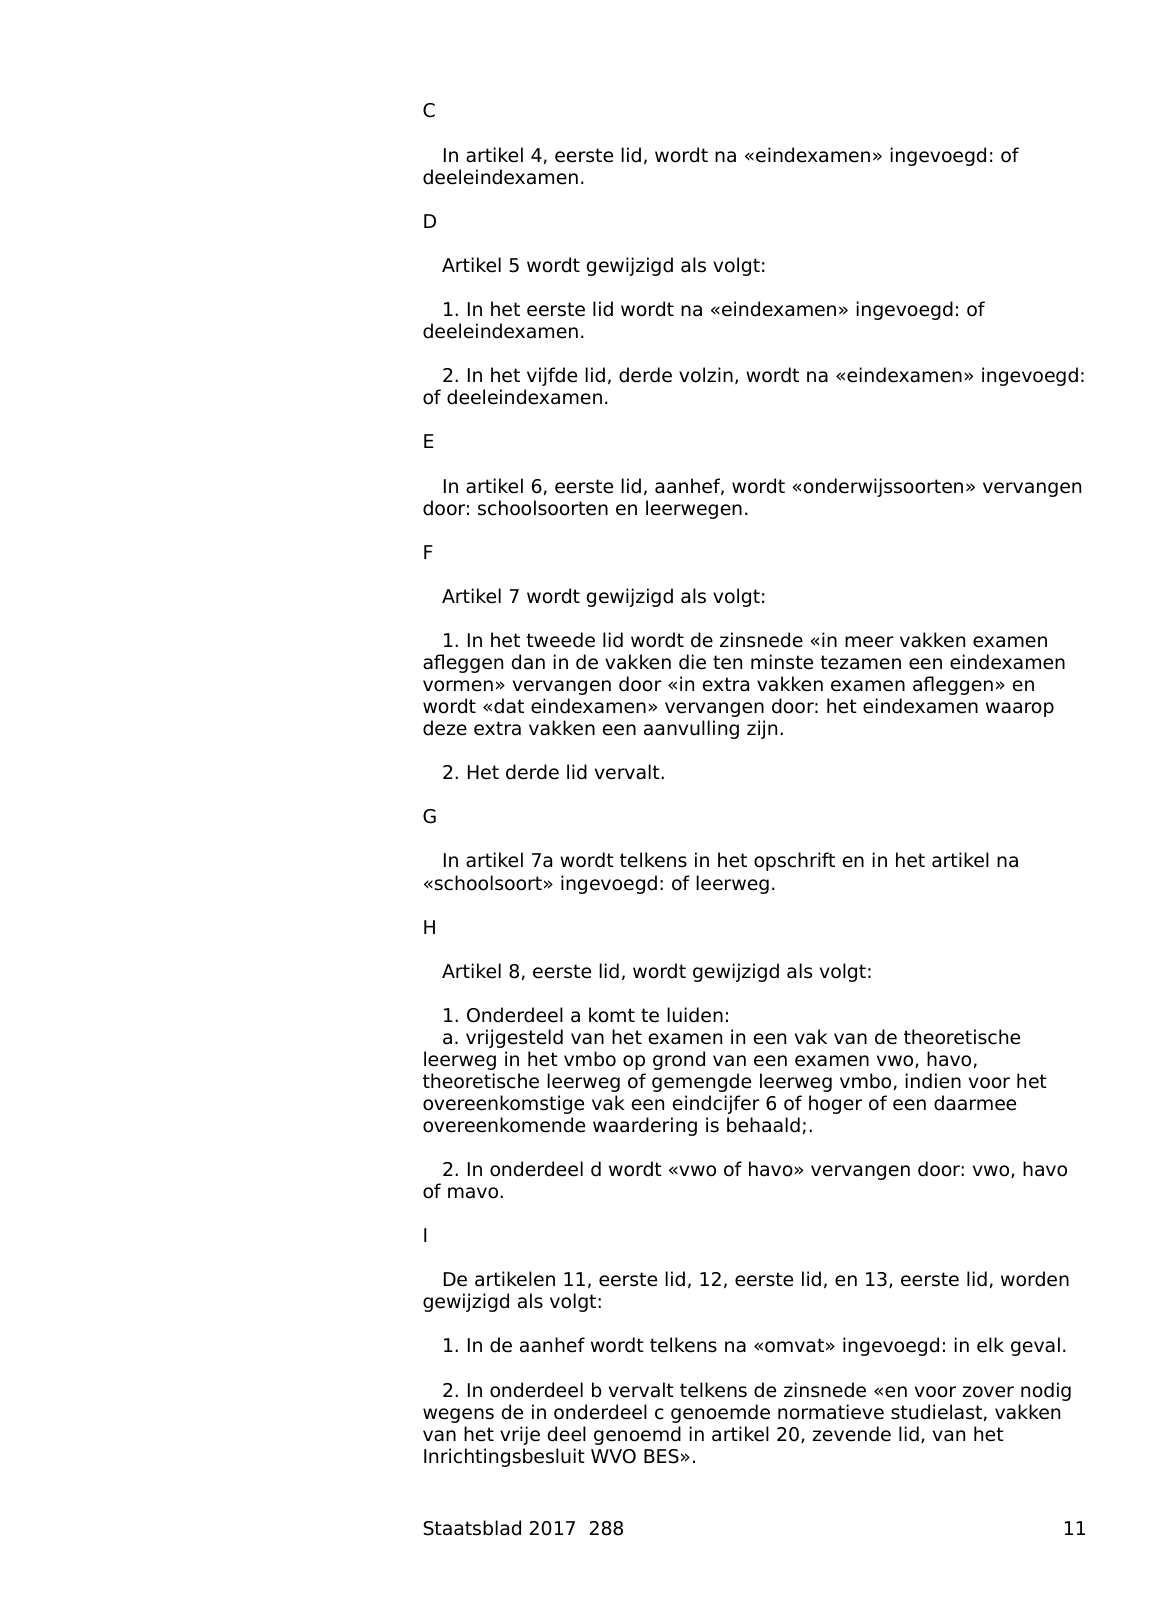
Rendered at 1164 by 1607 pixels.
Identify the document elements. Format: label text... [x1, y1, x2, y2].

text 2. In het vijfde lid, derde volzin, wordt na «eindexamen» ingevoegd: of deeleindexamen. [422, 365, 1087, 409]
text 2. In onderdeel d wordt «vwo of havo» vervangen door: vwo, havo of mavo. [422, 1159, 1087, 1203]
text Artikel 7 wordt gewijzigd als volgt: [422, 586, 1087, 608]
text Artikel 5 wordt gewijzigd als volgt: [422, 255, 1087, 277]
text 2. In onderdeel b vervalt telkens de zinsnede «en voor zover nodig wegens de in onderdeel c genoemde normatieve studielast, vakken van het vrije deel genoemd in artikel 20, zevende lid, van het Inrichtingsbesluit WVO BES». [422, 1379, 1087, 1467]
text a. vrijgesteld van het examen in een vak van de theoretische leerweg in het vmbo op grond van een examen vwo, havo, theoretische leerweg of gemengde leerweg vmbo, indien voor het overeenkomstige vak een eindcijfer 6 of hoger of een daarmee overeenkomende waardering is behaald;. [422, 1027, 1087, 1137]
text H [422, 917, 1087, 938]
text De artikelen 11, eerste lid, 12, eerste lid, en 13, eerste lid, worden gewijzigd als volgt: [422, 1269, 1087, 1313]
text 1. In het eerste lid wordt na «eindexamen» ingevoegd: of deeleindexamen. [422, 299, 1087, 343]
text Artikel 8, eerste lid, wordt gewijzigd als volgt: [422, 961, 1087, 983]
text I [422, 1225, 1087, 1247]
text F [422, 542, 1087, 564]
text 2. Het derde lid vervalt. [422, 762, 1087, 784]
text E [422, 431, 1087, 453]
text In artikel 4, eerste lid, wordt na «eindexamen» ingevoegd: of deeleindexamen. [422, 144, 1087, 188]
text G [422, 806, 1087, 828]
text 1. In het tweede lid wordt de zinsnede «in meer vakken examen afleggen dan in de vakken die ten minste tezamen een eindexamen vormen» vervangen door «in extra vakken examen afleggen» en wordt «dat eindexamen» vervangen door: het eindexamen waarop deze extra vakken een aanvulling zijn. [422, 630, 1087, 740]
text C [422, 100, 1087, 122]
text In artikel 7a wordt telkens in het opschrift en in het artikel na «schoolsoort» ingevoegd: of leerweg. [422, 850, 1087, 894]
text D [422, 211, 1087, 233]
text 1. In de aanhef wordt telkens na «omvat» ingevoegd: in elk geval. [422, 1335, 1087, 1357]
text 1. Onderdeel a komt te luiden: [422, 1005, 1087, 1027]
text In artikel 6, eerste lid, aanhef, wordt «onderwijssoorten» vervangen door: schoolsoorten en leerwegen. [422, 476, 1087, 519]
